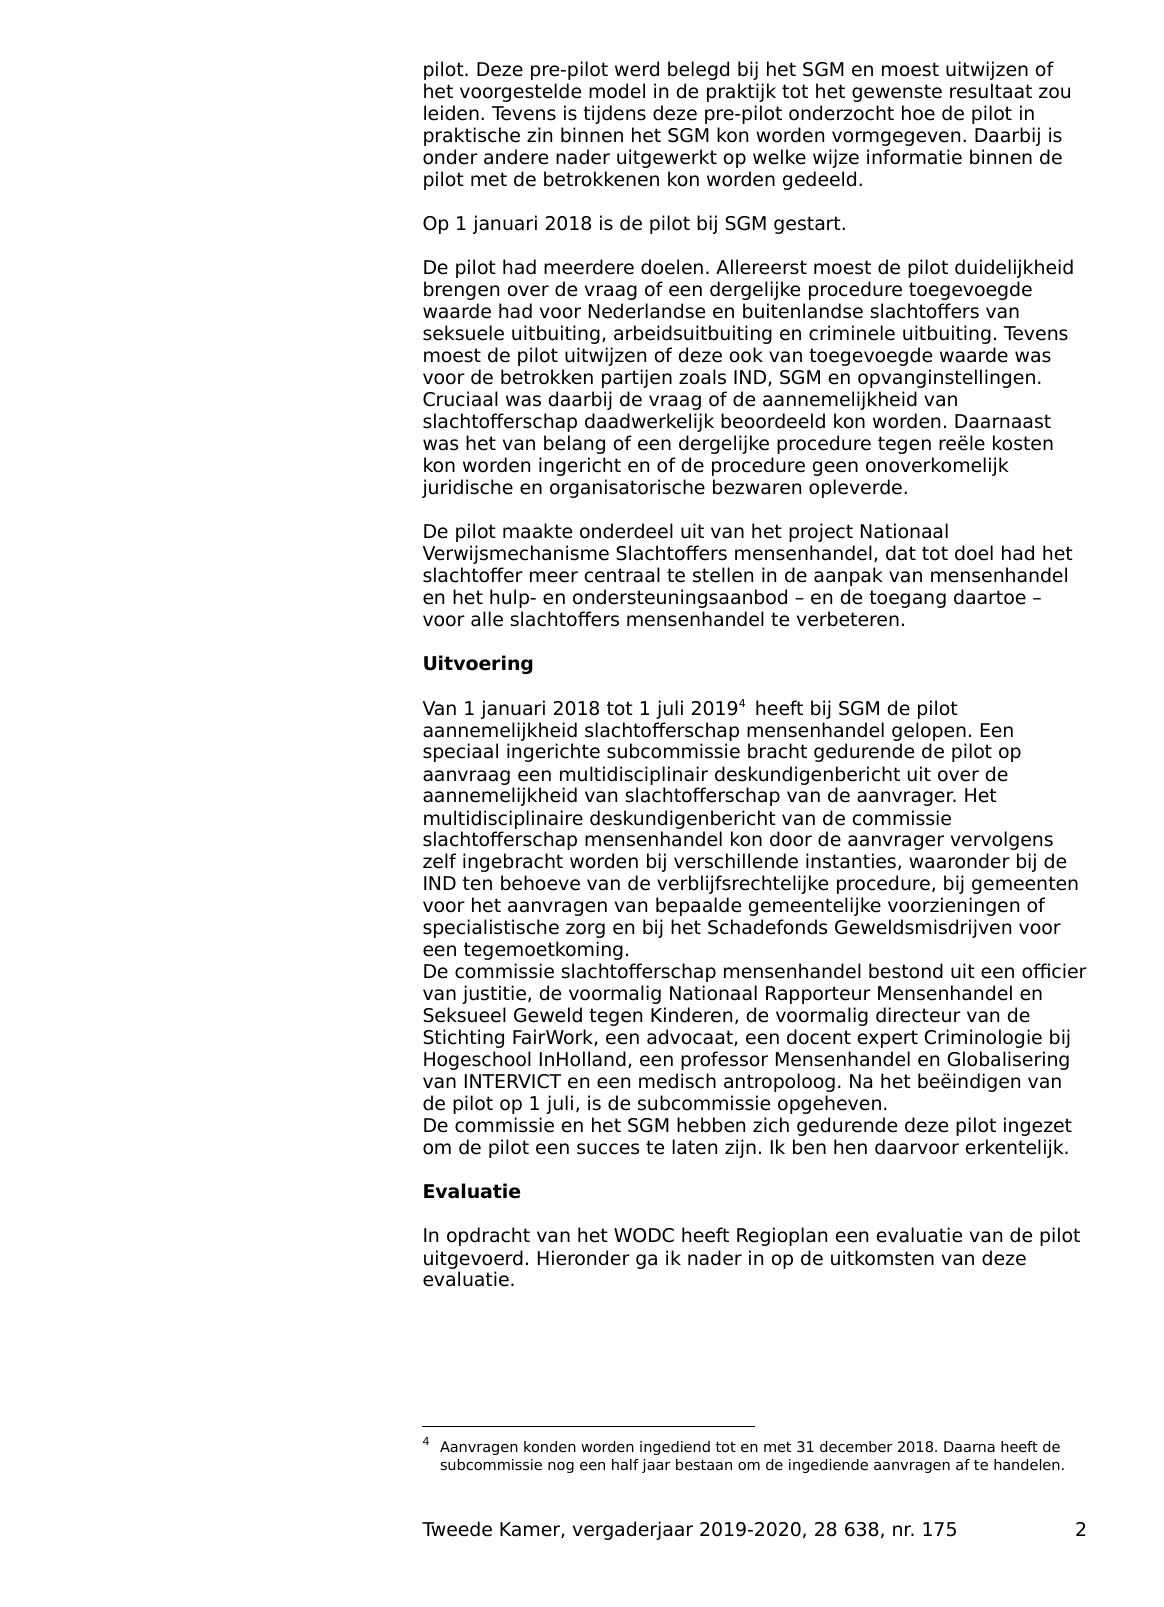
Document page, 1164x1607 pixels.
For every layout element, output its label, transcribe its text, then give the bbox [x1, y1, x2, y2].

text In opdracht van het WODC heeft Regioplan een evaluatie van de pilot uitgevoerd. Hieronder ga ik nader in op de uitkomsten van deze evaluatie. [422, 1225, 1087, 1291]
text De commissie en het SGM hebben zich gedurende deze pilot ingezet om de pilot een succes te laten zijn. Ik ben hen daarvoor erkentelijk. [422, 1115, 1087, 1159]
text De pilot maakte onderdeel uit van het project Nationaal Verwijsmechanisme Slachtoffers mensenhandel, dat tot doel had het slachtoffer meer centraal te stellen in de aanpak van mensenhandel en het hulp- en ondersteuningsaanbod – en de toegang daartoe – voor alle slachtoffers mensenhandel te verbeteren. [422, 521, 1087, 631]
text De pilot had meerdere doelen. Allereerst moest de pilot duidelijkheid brengen over de vraag of een dergelijke procedure toegevoegde waarde had voor Nederlandse en buitenlandse slachtoffers van seksuele uitbuiting, arbeidsuitbuiting en criminele uitbuiting. Tevens moest de pilot uitwijzen of deze ook van toegevoegde waarde was voor de betrokken partijen zoals IND, SGM en opvanginstellingen. Cruciaal was daarbij de vraag of de aannemelijkheid van slachtofferschap daadwerkelijk beoordeeld kon worden. Daarnaast was het van belang of een dergelijke procedure tegen reële kosten kon worden ingericht en of de procedure geen onoverkomelijk juridische en organisatorische bezwaren opleverde. [422, 257, 1087, 499]
text pilot. Deze pre-pilot werd belegd bij het SGM en moest uitwijzen of het voorgestelde model in de praktijk tot het gewenste resultaat zou leiden. Tevens is tijdens deze pre-pilot onderzocht hoe de pilot in praktische zin binnen het SGM kon worden vormgegeven. Daarbij is onder andere nader uitgewerkt op welke wijze informatie binnen de pilot met de betrokkenen kon worden gedeeld. [422, 59, 1087, 191]
subtitle Evaluatie [422, 1181, 1087, 1203]
subtitle Uitvoering [422, 653, 1087, 675]
text De commissie slachtofferschap mensenhandel bestond uit een officier van justitie, de voormalig Nationaal Rapporteur Mensenhandel en Seksueel Geweld tegen Kinderen, de voormalig directeur van de Stichting FairWork, een advocaat, een docent expert Criminologie bij Hogeschool InHolland, een professor Mensenhandel en Globalisering van INTERVICT en een medisch antropoloog. Na het beëindigen van de pilot op 1 juli, is de subcommissie opgeheven. [422, 961, 1087, 1115]
text Op 1 januari 2018 is de pilot bij SGM gestart. [422, 213, 1087, 235]
text Aanvragen konden worden ingediend tot en met 31 december 2018. Daarna heeft de subcommissie nog een half jaar bestaan om de ingediende aanvragen af te handelen. [422, 1435, 1087, 1474]
text Van 1 januari 2018 tot 1 juli 2019 heeft bij SGM de pilot aannemelijkheid slachtofferschap mensenhandel gelopen. Een speciaal ingerichte subcommissie bracht gedurende de pilot op aanvraag een multidisciplinair deskundigenbericht uit over de aannemelijkheid van slachtofferschap van de aanvrager. Het multidisciplinaire deskundigenbericht van de commissie slachtofferschap mensenhandel kon door de aanvrager vervolgens zelf ingebracht worden bij verschillende instanties, waaronder bij de IND ten behoeve van de verblijfsrechtelijke procedure, bij gemeenten voor het aanvragen van bepaalde gemeentelijke voorzieningen of specialistische zorg en bij het Schadefonds Geweldsmisdrijven voor een tegemoetkoming. [422, 697, 1087, 961]
